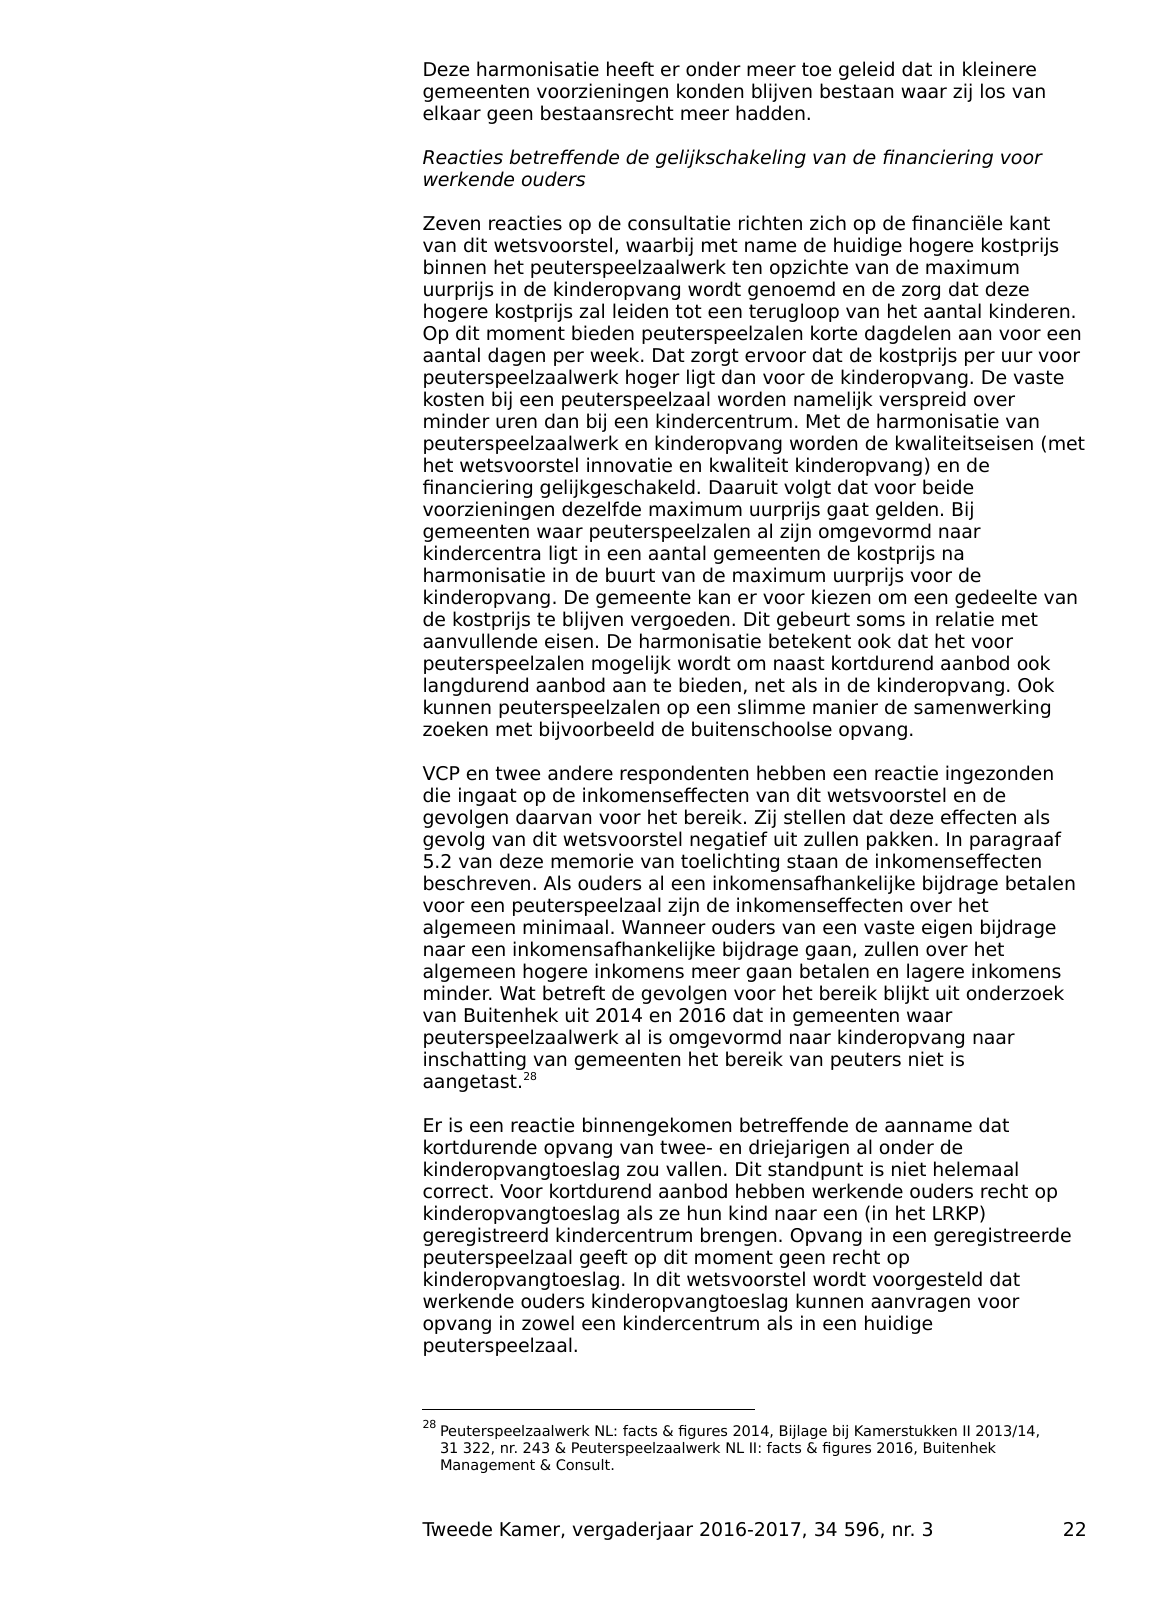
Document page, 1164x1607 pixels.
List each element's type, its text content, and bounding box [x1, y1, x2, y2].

text VCP en twee andere respondenten hebben een reactie ingezonden die ingaat op de inkomenseffecten van dit wetsvoorstel en de gevolgen daarvan voor het bereik. Zij stellen dat deze effecten als gevolg van dit wetsvoorstel negatief uit zullen pakken. In paragraaf 5.2 van deze memorie van toelichting staan de inkomenseffecten beschreven. Als ouders al een inkomensafhankelijke bijdrage betalen voor een peuterspeelzaal zijn de inkomenseffecten over het algemeen minimaal. Wanneer ouders van een vaste eigen bijdrage naar een inkomensafhankelijke bijdrage gaan, zullen over het algemeen hogere inkomens meer gaan betalen en lagere inkomens minder. Wat betreft de gevolgen voor het bereik blijkt uit onderzoek van Buitenhek uit 2014 en 2016 dat in gemeenten waar peuterspeelzaalwerk al is omgevormd naar kinderopvang naar inschatting van gemeenten het bereik van peuters niet is aangetast. [422, 763, 1087, 1093]
subtitle Reacties betreffende de gelijkschakeling van de financiering voor werkende ouders [422, 147, 1087, 191]
text Deze harmonisatie heeft er onder meer toe geleid dat in kleinere gemeenten voorzieningen konden blijven bestaan waar zij los van elkaar geen bestaansrecht meer hadden. [422, 59, 1087, 125]
text Peuterspeelzaalwerk NL: facts & figures 2014, Bijlage bij Kamerstukken II 2013/14, 31 322, nr. 243 & Peuterspeelzaalwerk NL II: facts & figures 2016, Buitenhek Management & Consult. [422, 1418, 1087, 1474]
text Er is een reactie binnengekomen betreffende de aanname dat kortdurende opvang van twee- en driejarigen al onder de kinderopvangtoeslag zou vallen. Dit standpunt is niet helemaal correct. Voor kortdurend aanbod hebben werkende ouders recht op kinderopvangtoeslag als ze hun kind naar een (in het LRKP) geregistreerd kindercentrum brengen. Opvang in een geregistreerde peuterspeelzaal geeft op dit moment geen recht op kinderopvangtoeslag. In dit wetsvoorstel wordt voorgesteld dat werkende ouders kinderopvangtoeslag kunnen aanvragen voor opvang in zowel een kindercentrum als in een huidige peuterspeelzaal. [422, 1115, 1087, 1357]
text Zeven reacties op de consultatie richten zich op de financiële kant van dit wetsvoorstel, waarbij met name de huidige hogere kostprijs binnen het peuterspeelzaalwerk ten opzichte van de maximum uurprijs in de kinderopvang wordt genoemd en de zorg dat deze hogere kostprijs zal leiden tot een terugloop van het aantal kinderen. Op dit moment bieden peuterspeelzalen korte dagdelen aan voor een aantal dagen per week. Dat zorgt ervoor dat de kostprijs per uur voor peuterspeelzaalwerk hoger ligt dan voor de kinderopvang. De vaste kosten bij een peuterspeelzaal worden namelijk verspreid over minder uren dan bij een kindercentrum. Met de harmonisatie van peuterspeelzaalwerk en kinderopvang worden de kwaliteitseisen (met het wetsvoorstel innovatie en kwaliteit kinderopvang) en de financiering gelijkgeschakeld. Daaruit volgt dat voor beide voorzieningen dezelfde maximum uurprijs gaat gelden. Bij gemeenten waar peuterspeelzalen al zijn omgevormd naar kindercentra ligt in een aantal gemeenten de kostprijs na harmonisatie in de buurt van de maximum uurprijs voor de kinderopvang. De gemeente kan er voor kiezen om een gedeelte van de kostprijs te blijven vergoeden. Dit gebeurt soms in relatie met aanvullende eisen. De harmonisatie betekent ook dat het voor peuterspeelzalen mogelijk wordt om naast kortdurend aanbod ook langdurend aanbod aan te bieden, net als in de kinderopvang. Ook kunnen peuterspeelzalen op een slimme manier de samenwerking zoeken met bijvoorbeeld de buitenschoolse opvang. [422, 213, 1087, 741]
